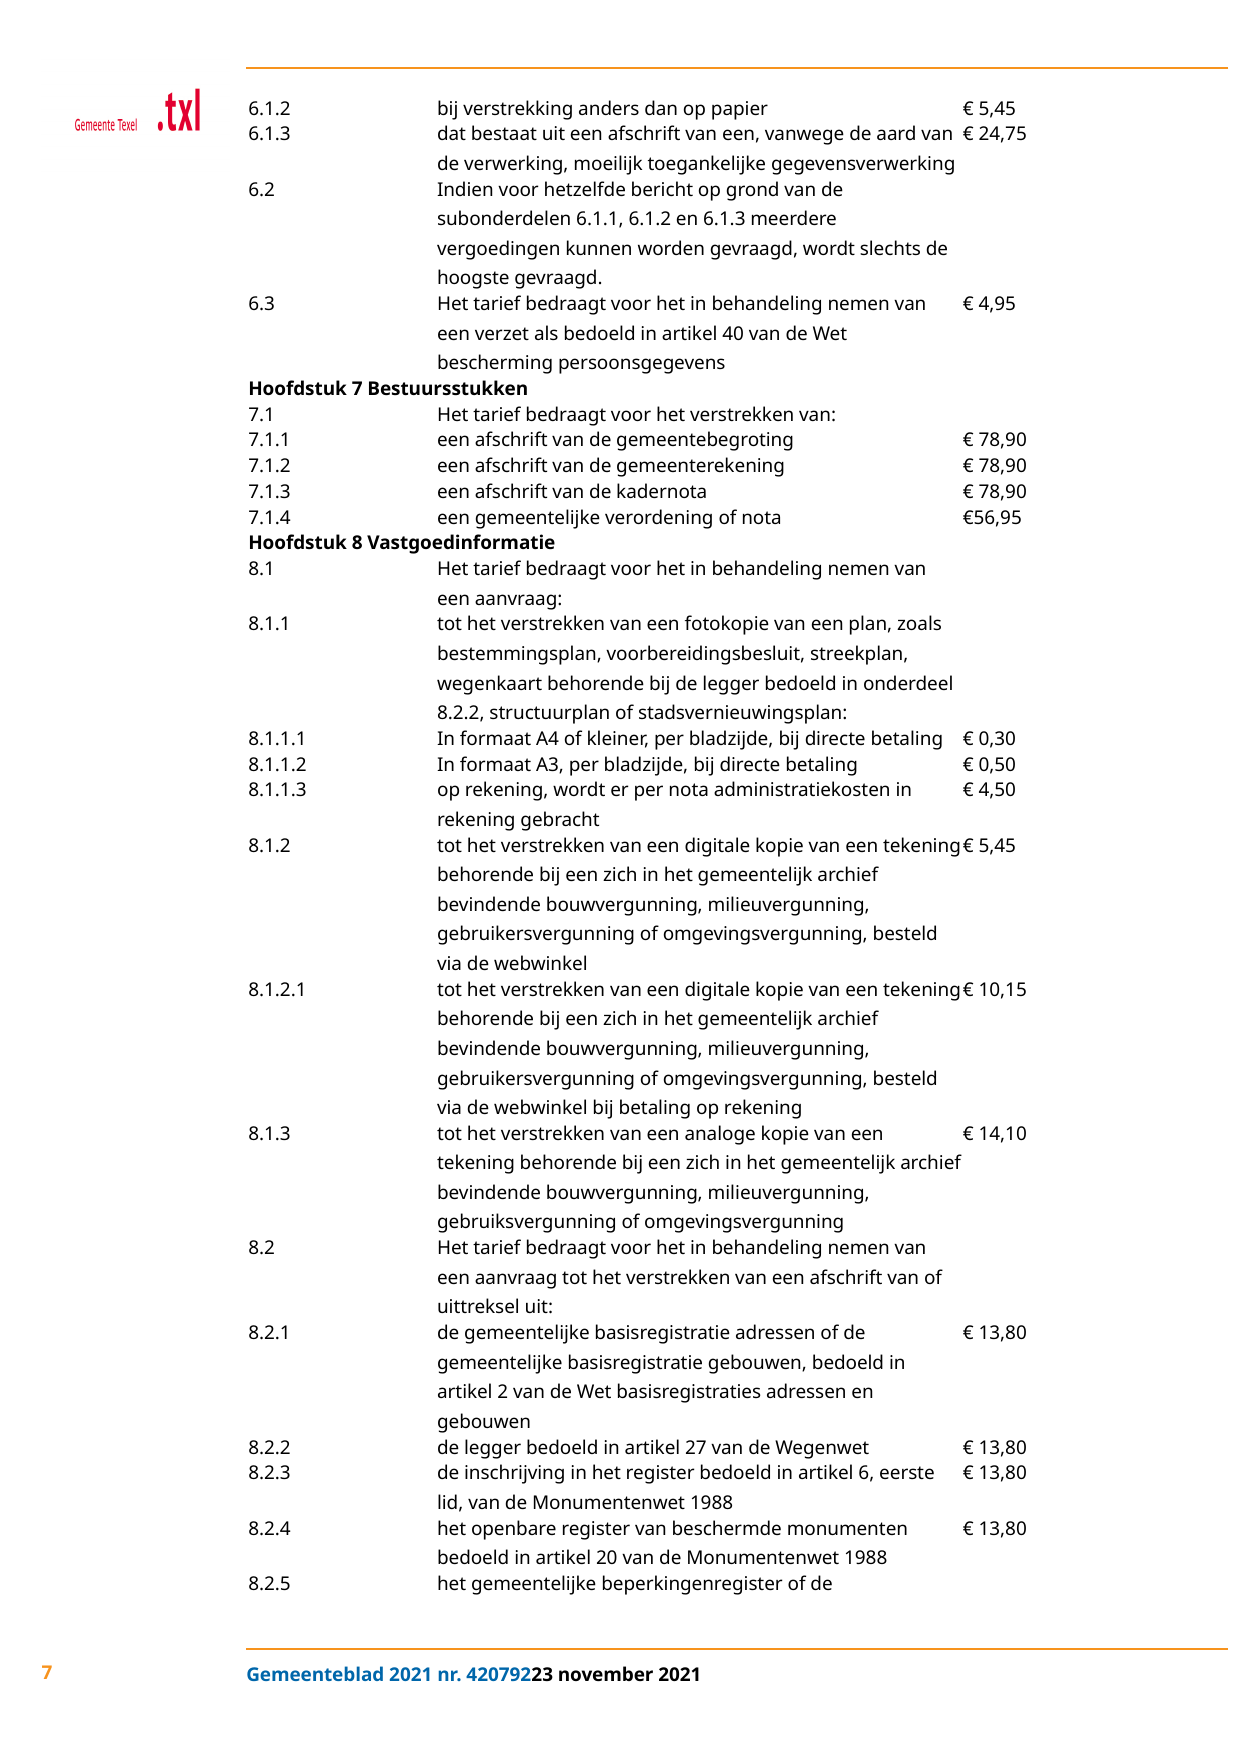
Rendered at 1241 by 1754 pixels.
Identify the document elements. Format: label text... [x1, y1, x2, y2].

table_cell [963, 176, 1152, 290]
table_cell 8.2.1 [248, 1319, 437, 1434]
table_cell 7.1.3 [248, 478, 437, 504]
table_cell € 78,90 [963, 453, 1152, 478]
table_cell 7.1 [248, 401, 437, 427]
table_cell € 0,50 [963, 751, 1152, 777]
table_cell € 78,90 [963, 427, 1152, 452]
table_cell een gemeentelijke verordening of nota [437, 504, 963, 529]
table_cell 8.1.1 [248, 611, 437, 725]
table_cell € 13,80 [963, 1319, 1152, 1434]
table_cell een afschrift van de gemeenterekening [437, 453, 963, 478]
table_cell € 13,80 [963, 1434, 1152, 1459]
table_cell Het tarief bedraagt voor het in behandeling nemen van een aanvraag tot het verstrekken van een afschrift van of uittreksel uit: [437, 1235, 963, 1319]
table_cell [963, 555, 1152, 611]
table_cell € 5,45 [963, 832, 1152, 976]
table_cell Het tarief bedraagt voor het in behandeling nemen van een verzet als bedoeld in artikel 40 van de Wet bescherming persoonsgegevens [437, 290, 963, 375]
table_cell 8.1.2 [248, 832, 437, 976]
table_cell € 4,50 [963, 777, 1152, 832]
table_cell Het tarief bedraagt voor het verstrekken van: [437, 401, 963, 427]
table_cell Indien voor hetzelfde bericht op grond van de subonderdelen 6.1.1, 6.1.2 en 6.1.3 meerdere vergoedingen kunnen worden gevraagd, wordt slechts de hoogste gevraagd. [437, 176, 963, 290]
table_cell 8.1.2.1 [248, 976, 437, 1120]
table_cell 6.3 [248, 290, 437, 375]
table_cell Hoofdstuk 7 Bestuursstukken [248, 375, 1152, 401]
table_cell €56,95 [963, 504, 1152, 529]
table_cell tot het verstrekken van een digitale kopie van een tekening behorende bij een zich in het gemeentelijk archief bevindende bouwvergunning, milieuvergunning, gebruikersvergunning of omgevingsvergunning, besteld via de webwinkel [437, 832, 963, 976]
table_cell een afschrift van de gemeentebegroting [437, 427, 963, 452]
table_cell 8.2.4 [248, 1515, 437, 1570]
table_cell € 13,80 [963, 1515, 1152, 1570]
table_cell de legger bedoeld in artikel 27 van de Wegenwet [437, 1434, 963, 1459]
table_cell 6.2 [248, 176, 437, 290]
table_cell Het tarief bedraagt voor het in behandeling nemen van een aanvraag: [437, 555, 963, 611]
table_cell € 13,80 [963, 1460, 1152, 1515]
table_cell 8.2.3 [248, 1460, 437, 1515]
table_cell € 0,30 [963, 725, 1152, 751]
table_cell [963, 611, 1152, 725]
table_cell 7.1.2 [248, 453, 437, 478]
table_cell In formaat A3, per bladzijde, bij directe betaling [437, 751, 963, 777]
table_cell op rekening, wordt er per nota administratiekosten in rekening gebracht [437, 777, 963, 832]
table_cell 7.1.4 [248, 504, 437, 529]
table_cell 8.1.1.1 [248, 725, 437, 751]
table_cell € 24,75 [963, 121, 1152, 176]
table_cell 6.1.3 [248, 121, 437, 176]
table_cell dat bestaat uit een afschrift van een, vanwege de aard van de verwerking, moeilijk toegankelijke gegevensverwerking [437, 121, 963, 176]
table_cell € 5,45 [963, 95, 1152, 121]
table_cell [963, 401, 1152, 427]
table_cell 8.1.3 [248, 1120, 437, 1234]
table_cell het gemeentelijke beperkingenregister of de [437, 1570, 963, 1596]
table_cell [963, 1235, 1152, 1319]
table_cell het openbare register van beschermde monumenten bedoeld in artikel 20 van de Monumentenwet 1988 [437, 1515, 963, 1570]
picture [41, 47, 231, 172]
table_cell € 10,15 [963, 976, 1152, 1120]
table_cell [963, 1570, 1152, 1596]
table_cell 8.1 [248, 555, 437, 611]
table_cell In formaat A4 of kleiner, per bladzijde, bij directe betaling [437, 725, 963, 751]
table_cell tot het verstrekken van een analoge kopie van een tekening behorende bij een zich in het gemeentelijk archief bevindende bouwvergunning, milieuvergunning, gebruiksvergunning of omgevingsvergunning [437, 1120, 963, 1234]
table_cell 6.1.2 [248, 95, 437, 121]
table_cell € 14,10 [963, 1120, 1152, 1234]
table_cell de gemeentelijke basisregistratie adressen of de gemeentelijke basisregistratie gebouwen, bedoeld in artikel 2 van de Wet basisregistraties adressen en gebouwen [437, 1319, 963, 1434]
table_cell 8.2 [248, 1235, 437, 1319]
table_cell € 4,95 [963, 290, 1152, 375]
table_cell tot het verstrekken van een digitale kopie van een tekening behorende bij een zich in het gemeentelijk archief bevindende bouwvergunning, milieuvergunning, gebruikersvergunning of omgevingsvergunning, besteld via de webwinkel bij betaling op rekening [437, 976, 963, 1120]
table_cell de inschrijving in het register bedoeld in artikel 6, eerste lid, van de Monumentenwet 1988 [437, 1460, 963, 1515]
table_cell Hoofdstuk 8 Vastgoedinformatie [248, 530, 1152, 555]
table_cell 8.2.5 [248, 1570, 437, 1596]
table_cell een afschrift van de kadernota [437, 478, 963, 504]
table_cell 8.1.1.2 [248, 751, 437, 777]
table_cell 8.2.2 [248, 1434, 437, 1459]
table_cell bij verstrekking anders dan op papier [437, 95, 963, 121]
table_cell 7.1.1 [248, 427, 437, 452]
table_cell tot het verstrekken van een fotokopie van een plan, zoals bestemmingsplan, voorbereidingsbesluit, streekplan, wegenkaart behorende bij de legger bedoeld in onderdeel 8.2.2, structuurplan of stadsvernieuwingsplan: [437, 611, 963, 725]
table_cell 8.1.1.3 [248, 777, 437, 832]
table_cell € 78,90 [963, 478, 1152, 504]
